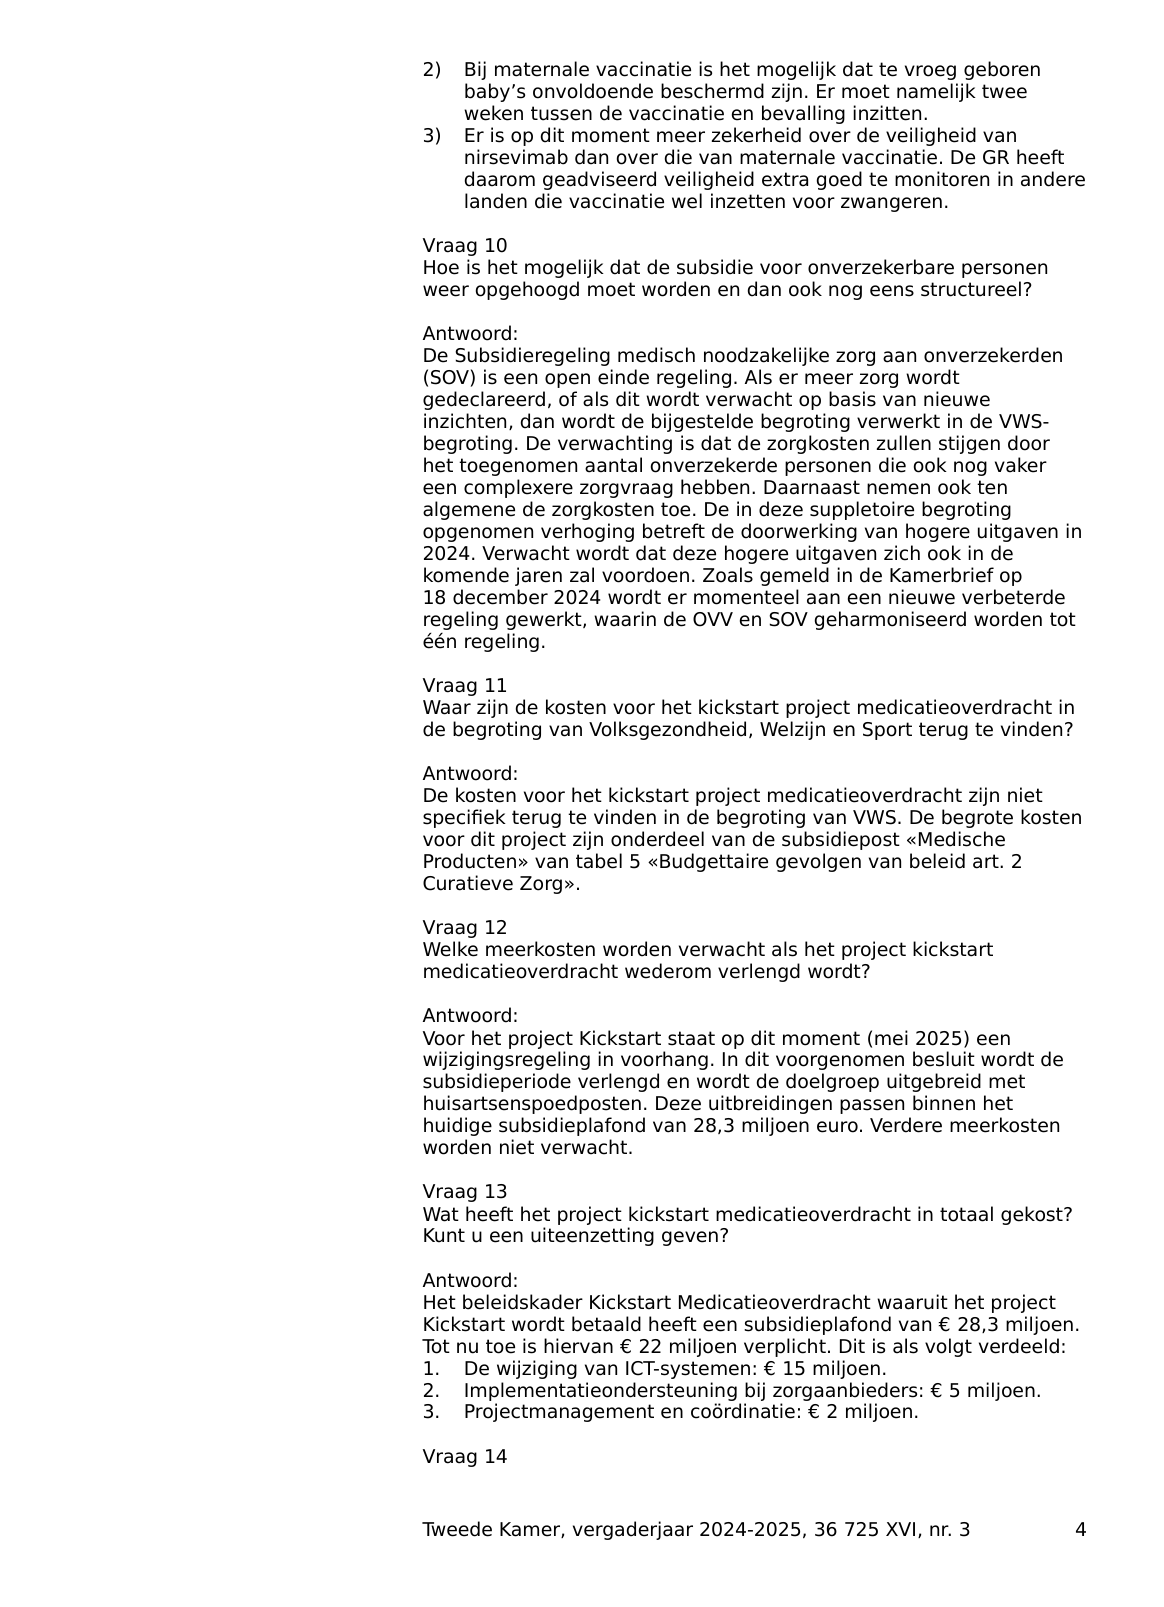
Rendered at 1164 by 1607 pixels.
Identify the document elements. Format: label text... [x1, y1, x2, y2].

text 2) Bij maternale vaccinatie is het mogelijk dat te vroeg geboren baby’s onvoldoende beschermd zijn. Er moet namelijk twee weken tussen de vaccinatie en bevalling inzitten. [422, 59, 1087, 125]
text Vraag 14 [422, 1446, 1087, 1468]
text Wat heeft het project kickstart medicatieoverdracht in totaal gekost? Kunt u een uiteenzetting geven? [422, 1203, 1087, 1247]
text De Subsidieregeling medisch noodzakelijke zorg aan onverzekerden (SOV) is een open einde regeling. Als er meer zorg wordt gedeclareerd, of als dit wordt verwacht op basis van nieuwe inzichten, dan wordt de bijgestelde begroting verwerkt in de VWS-begroting. De verwachting is dat de zorgkosten zullen stijgen door het toegenomen aantal onverzekerde personen die ook nog vaker een complexere zorgvraag hebben. Daarnaast nemen ook ten algemene de zorgkosten toe. De in deze suppletoire begroting opgenomen verhoging betreft de doorwerking van hogere uitgaven in 2024. Verwacht wordt dat deze hogere uitgaven zich ook in de komende jaren zal voordoen. Zoals gemeld in de Kamerbrief op 18 december 2024 wordt er momenteel aan een nieuwe verbeterde regeling gewerkt, waarin de OVV en SOV geharmoniseerd worden tot één regeling. [422, 345, 1087, 653]
text 3) Er is op dit moment meer zekerheid over de veiligheid van nirsevimab dan over die van maternale vaccinatie. De GR heeft daarom geadviseerd veiligheid extra goed te monitoren in andere landen die vaccinatie wel inzetten voor zwangeren. [422, 125, 1087, 213]
text Het beleidskader Kickstart Medicatieoverdracht waaruit het project Kickstart wordt betaald heeft een subsidieplafond van € 28,3 miljoen. Tot nu toe is hiervan € 22 miljoen verplicht. Dit is als volgt verdeeld: [422, 1292, 1087, 1357]
text Vraag 11 [422, 675, 1087, 697]
text Welke meerkosten worden verwacht als het project kickstart medicatieoverdracht wederom verlengd wordt? [422, 939, 1087, 983]
text Antwoord: [422, 1269, 1087, 1292]
text Vraag 12 [422, 917, 1087, 939]
text Vraag 10 [422, 235, 1087, 257]
text Vraag 13 [422, 1181, 1087, 1203]
text Voor het project Kickstart staat op dit moment (mei 2025) een wijzigingsregeling in voorhang. In dit voorgenomen besluit wordt de subsidieperiode verlengd en wordt de doelgroep uitgebreid met huisartsenspoedposten. Deze uitbreidingen passen binnen het huidige subsidieplafond van 28,3 miljoen euro. Verdere meerkosten worden niet verwacht. [422, 1027, 1087, 1159]
text Hoe is het mogelijk dat de subsidie voor onverzekerbare personen weer opgehoogd moet worden en dan ook nog eens structureel? [422, 257, 1087, 301]
text Antwoord: [422, 763, 1087, 785]
text Antwoord: [422, 1005, 1087, 1027]
text 3. Projectmanagement en coördinatie: € 2 miljoen. [422, 1401, 1087, 1423]
text Waar zijn de kosten voor het kickstart project medicatieoverdracht in de begroting van Volksgezondheid, Welzijn en Sport terug te vinden? [422, 697, 1087, 741]
text 1. De wijziging van ICT-systemen: € 15 miljoen. [422, 1357, 1087, 1379]
text 2. Implementatieondersteuning bij zorgaanbieders: € 5 miljoen. [422, 1379, 1087, 1401]
text Antwoord: [422, 323, 1087, 345]
text De kosten voor het kickstart project medicatieoverdracht zijn niet specifiek terug te vinden in de begroting van VWS. De begrote kosten voor dit project zijn onderdeel van de subsidiepost «Medische Producten» van tabel 5 «Budgettaire gevolgen van beleid art. 2 Curatieve Zorg». [422, 785, 1087, 895]
